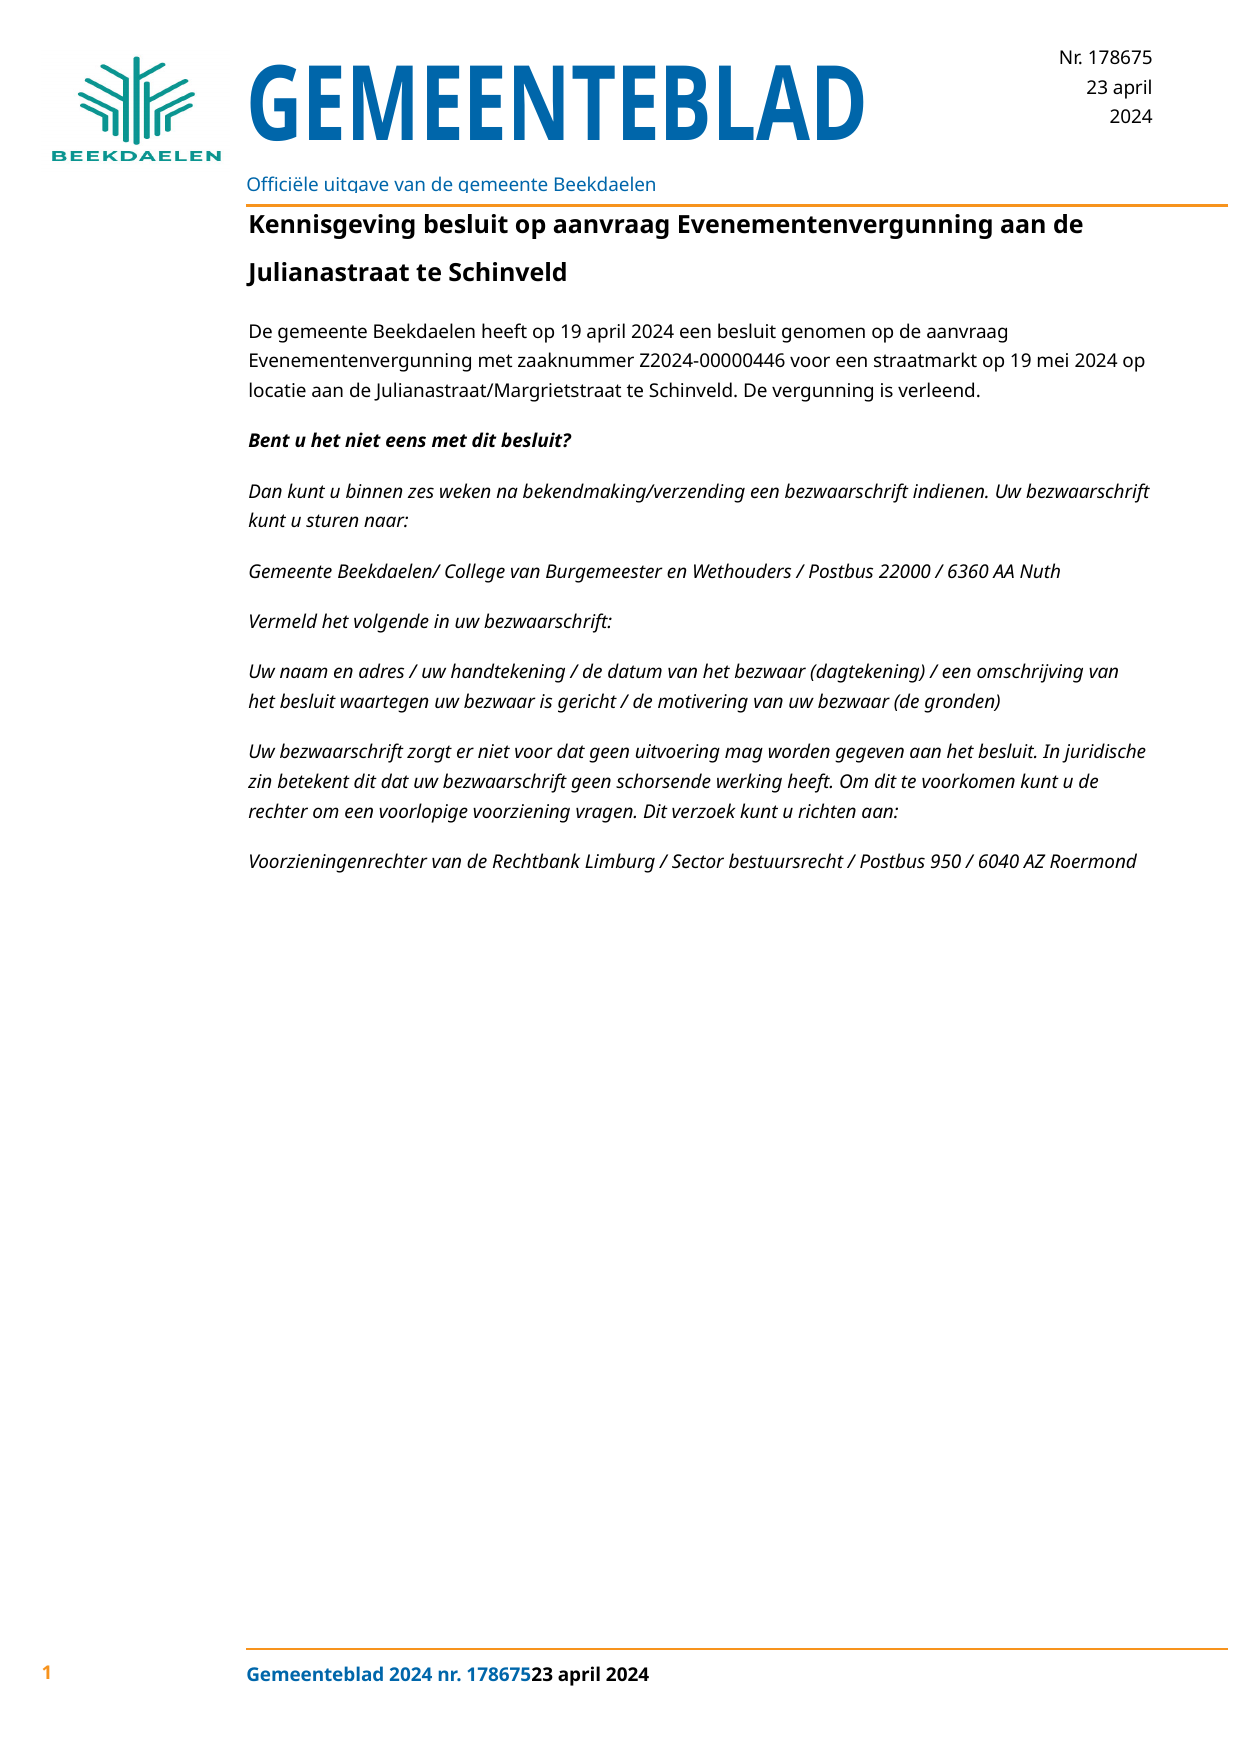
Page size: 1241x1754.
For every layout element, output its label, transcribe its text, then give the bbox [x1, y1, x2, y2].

text Kennisgeving besluit op aanvraag Evenementenvergunning aan de Julianastraat te Schinveld [248, 207, 1152, 288]
text Gemeente Beekdaelen/ College van Burgemeester en Wethouders / Postbus 22000 / 6360 AA Nuth [248, 558, 1152, 584]
text Dan kunt u binnen zes weken na bekendmaking/verzending een bezwaarschrift indienen. Uw bezwaarschrift kunt u sturen naar: [248, 478, 1152, 533]
text Uw bezwaarschrift zorgt er niet voor dat geen uitvoering mag worden gegeven aan het besluit. In juridische zin betekent dit dat uw bezwaarschrift geen schorsende werking heeft. Om dit te voorkomen kunt u de rechter om een voorlopige voorziening vragen. Dit verzoek kunt u richten aan: [248, 739, 1152, 824]
text Bent u het niet eens met dit besluit? [248, 427, 1152, 453]
text De gemeente Beekdaelen heeft op 19 april 2024 een besluit genomen op de aanvraag Evenementenvergunning met zaaknummer Z2024-00000446 voor een straatmarkt op 19 mei 2024 op locatie aan de Julianastraat/Margrietstraat te Schinveld. De vergunning is verleend. [248, 318, 1152, 403]
text Uw naam en adres / uw handtekening / de datum van het bezwaar (dagtekening) / een omschrijving van het besluit waartegen uw bezwaar is gericht / de motivering van uw bezwaar (de gronden) [248, 659, 1152, 714]
picture [41, 47, 231, 172]
text Vermeld het volgende in uw bezwaarschrift: [248, 608, 1152, 634]
text Voorzieningenrechter van de Rechtbank Limburg / Sector bestuursrecht / Postbus 950 / 6040 AZ Roermond [248, 848, 1152, 874]
